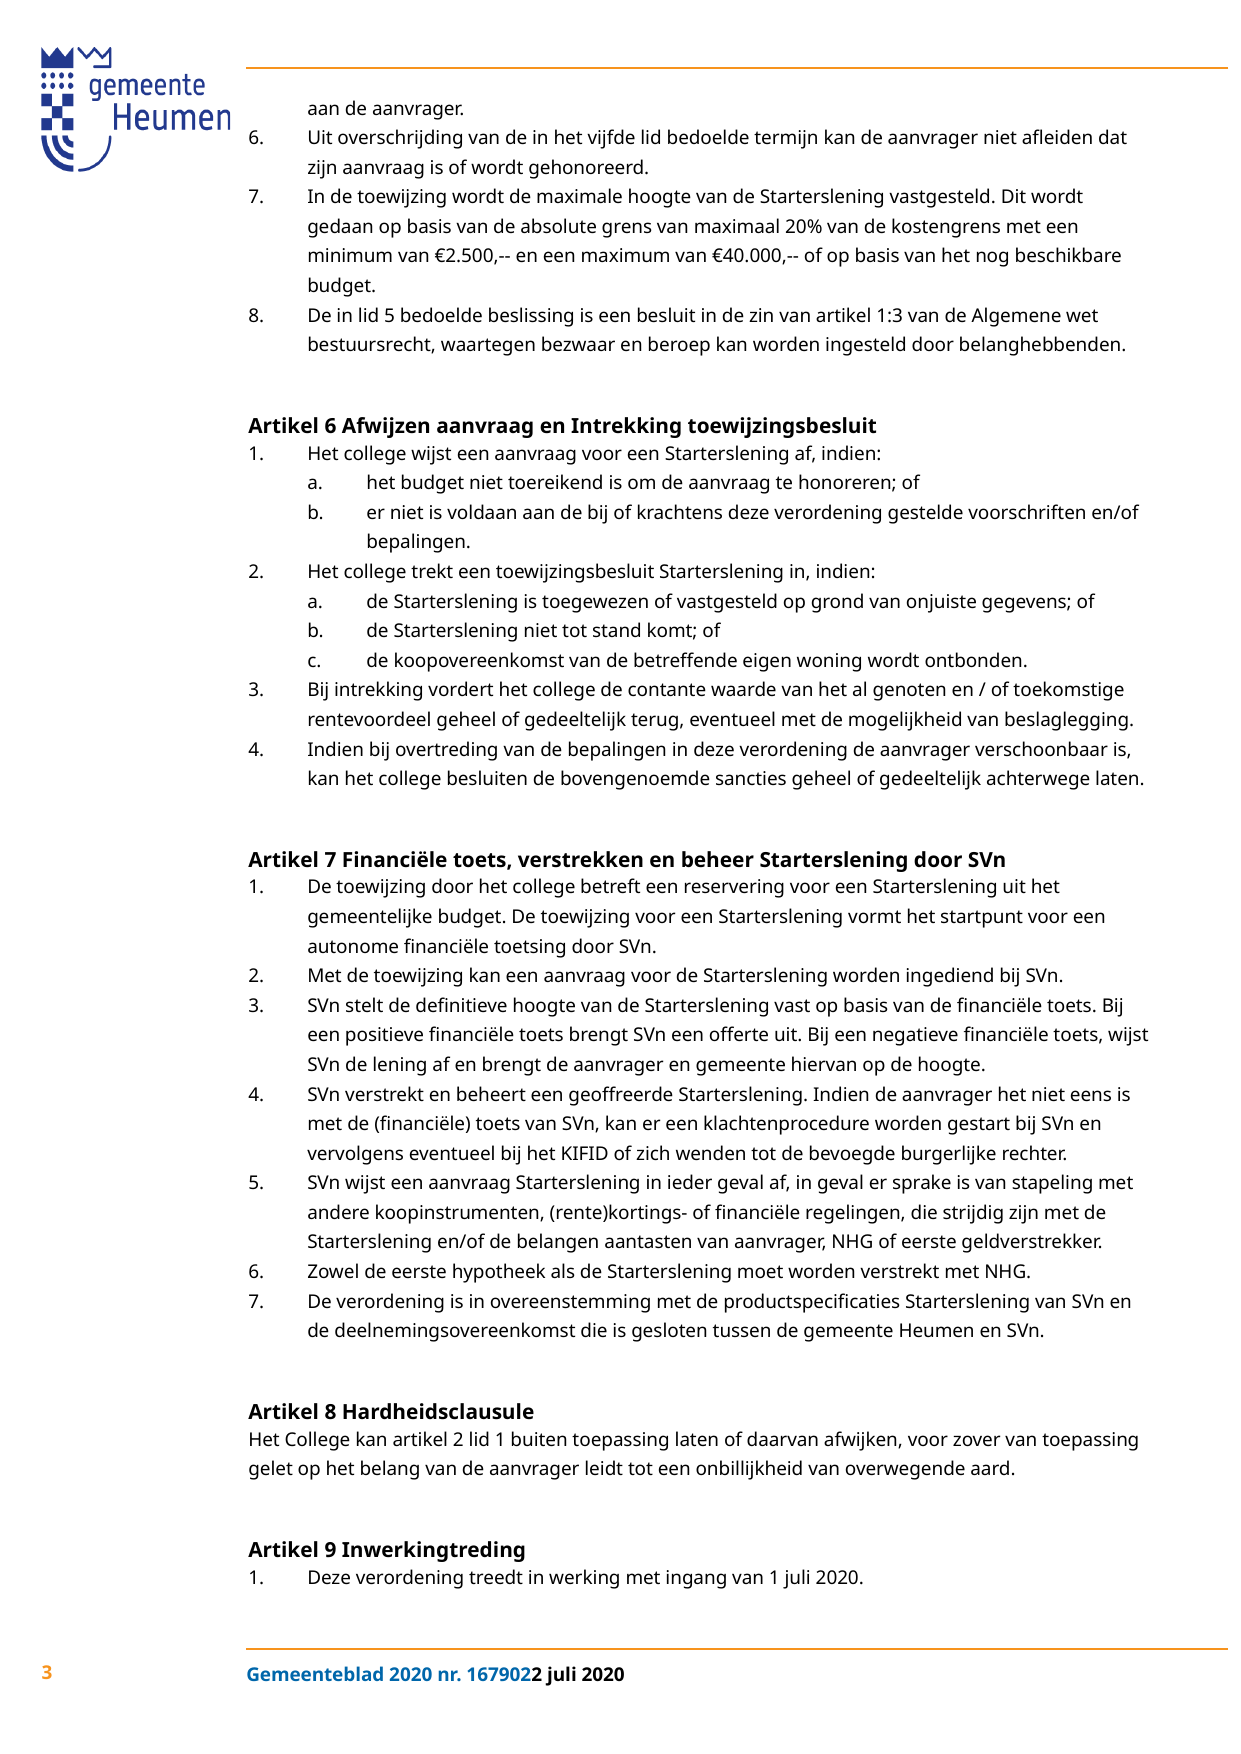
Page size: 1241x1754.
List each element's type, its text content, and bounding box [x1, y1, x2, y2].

list Zowel de eerste hypotheek als de Starterslening moet worden verstrekt met NHG. [248, 1258, 1152, 1284]
list De in lid 5 bedoelde beslissing is een besluit in de zin van artikel 1:3 van de Algemene wet bestuursrecht, waartegen bezwaar en beroep kan worden ingesteld door belanghebbenden. [248, 302, 1152, 357]
picture [41, 47, 231, 172]
list Het college wijst een aanvraag voor een Starterslening af, indien: [248, 440, 1152, 466]
list Het college trekt een toewijzingsbesluit Starterslening in, indien: [248, 558, 1152, 584]
text Artikel 8 Hardheidsclausule [248, 1397, 1152, 1426]
list SVn wijst een aanvraag Starterslening in ieder geval af, in geval er sprake is van stapeling met andere koopinstrumenten, (rente)kortings- of financiële regelingen, die strijdig zijn met de Starterslening en/of de belangen aantasten van aanvrager, NHG of eerste geldverstrekker. [248, 1169, 1152, 1254]
list Met de toewijzing kan een aanvraag voor de Starterslening worden ingediend bij SVn. [248, 962, 1152, 988]
list De toewijzing door het college betreft een reservering voor een Starterslening uit het gemeentelijke budget. De toewijzing voor een Starterslening vormt het startpunt voor een autonome financiële toetsing door SVn. [248, 874, 1152, 959]
text Artikel 7 Financiële toets, verstrekken en beheer Starterslening door SVn [248, 845, 1152, 874]
list Indien bij overtreding van de bepalingen in deze verordening de aanvrager verschoonbaar is, kan het college besluiten de bovengenoemde sancties geheel of gedeeltelijk achterwege laten. [248, 736, 1152, 791]
list het budget niet toereikend is om de aanvraag te honoreren; of [307, 469, 1152, 495]
list de koopovereenkomst van de betreffende eigen woning wordt ontbonden. [307, 647, 1152, 673]
list Bij intrekking vordert het college de contante waarde van het al genoten en / of toekomstige rentevoordeel geheel of gedeeltelijk terug, eventueel met de mogelijkheid van beslaglegging. [248, 677, 1152, 732]
list de Starterslening niet tot stand komt; of [307, 617, 1152, 643]
list er niet is voldaan aan de bij of krachtens deze verordening gestelde voorschriften en/of bepalingen. [307, 499, 1152, 554]
list aan de aanvrager. [248, 95, 1152, 121]
list SVn verstrekt en beheert een geoffreerde Starterslening. Indien de aanvrager het niet eens is met de (financiële) toets van SVn, kan er een klachtenprocedure worden gestart bij SVn en vervolgens eventueel bij het KIFID of zich wenden tot de bevoegde burgerlijke rechter. [248, 1081, 1152, 1166]
text Artikel 6 Afwijzen aanvraag en Intrekking toewijzingsbesluit [248, 411, 1152, 440]
list De verordening is in overeenstemming met de productspecificaties Starterslening van SVn en de deelnemingsovereenkomst die is gesloten tussen de gemeente Heumen en SVn. [248, 1288, 1152, 1343]
list de Starterslening is toegewezen of vastgesteld op grond van onjuiste gegevens; of [307, 588, 1152, 613]
list Deze verordening treedt in werking met ingang van 1 juli 2020. [248, 1564, 1152, 1590]
list In de toewijzing wordt de maximale hoogte van de Starterslening vastgesteld. Dit wordt gedaan op basis van de absolute grens van maximaal 20% van de kostengrens met een minimum van €2.500,-- en een maximum van €40.000,-- of op basis van het nog beschikbare budget. [248, 183, 1152, 298]
list SVn stelt de definitieve hoogte van de Starterslening vast op basis van de financiële toets. Bij een positieve financiële toets brengt SVn een offerte uit. Bij een negatieve financiële toets, wijst SVn de lening af en brengt de aanvrager en gemeente hiervan op de hoogte. [248, 992, 1152, 1077]
text Artikel 9 Inwerkingtreding [248, 1536, 1152, 1564]
text Het College kan artikel 2 lid 1 buiten toepassing laten of daarvan afwijken, voor zover van toepassing gelet op het belang van de aanvrager leidt tot een onbillijkheid van overwegende aard. [248, 1426, 1152, 1481]
list Uit overschrijding van de in het vijfde lid bedoelde termijn kan de aanvrager niet afleiden dat zijn aanvraag is of wordt gehonoreerd. [248, 124, 1152, 180]
